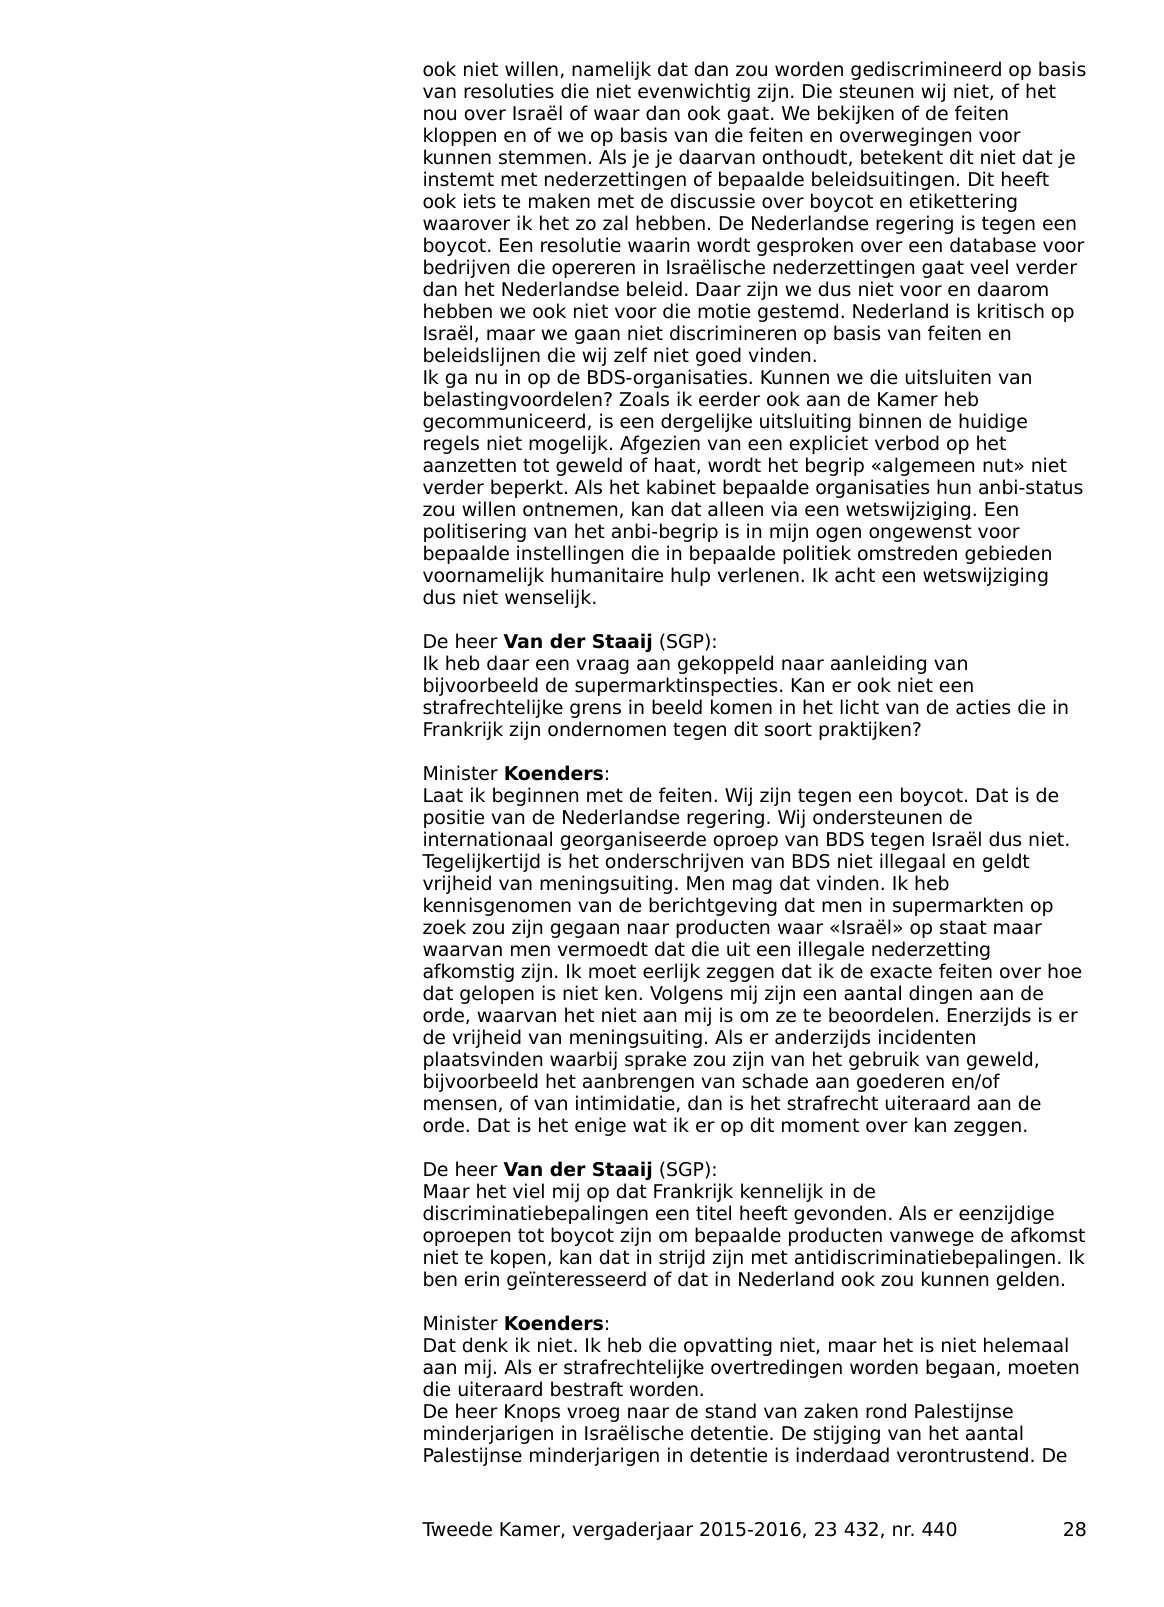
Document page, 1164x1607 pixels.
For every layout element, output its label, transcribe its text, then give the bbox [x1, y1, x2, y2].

text Laat ik beginnen met de feiten. Wij zijn tegen een boycot. Dat is de positie van de Nederlandse regering. Wij ondersteunen de internationaal georganiseerde oproep van BDS tegen Israël dus niet. Tegelijkertijd is het onderschrijven van BDS niet illegaal en geldt vrijheid van meningsuiting. Men mag dat vinden. Ik heb kennisgenomen van de berichtgeving dat men in supermarkten op zoek zou zijn gegaan naar producten waar «Israël» op staat maar waarvan men vermoedt dat die uit een illegale nederzetting afkomstig zijn. Ik moet eerlijk zeggen dat ik de exacte feiten over hoe dat gelopen is niet ken. Volgens mij zijn een aantal dingen aan de orde, waarvan het niet aan mij is om ze te beoordelen. Enerzijds is er de vrijheid van meningsuiting. Als er anderzijds incidenten plaatsvinden waarbij sprake zou zijn van het gebruik van geweld, bijvoorbeeld het aanbrengen van schade aan goederen en/of mensen, of van intimidatie, dan is het strafrecht uiteraard aan de orde. Dat is het enige wat ik er op dit moment over kan zeggen. [422, 785, 1087, 1136]
text De heer Van der Staaij (SGP): [422, 1159, 1087, 1181]
text Dat denk ik niet. Ik heb die opvatting niet, maar het is niet helemaal aan mij. Als er strafrechtelijke overtredingen worden begaan, moeten die uiteraard bestraft worden. [422, 1335, 1087, 1401]
text Minister Koenders: [422, 1313, 1087, 1335]
text ook niet willen, namelijk dat dan zou worden gediscrimineerd op basis van resoluties die niet evenwichtig zijn. Die steunen wij niet, of het nou over Israël of waar dan ook gaat. We bekijken of de feiten kloppen en of we op basis van die feiten en overwegingen voor kunnen stemmen. Als je je daarvan onthoudt, betekent dit niet dat je instemt met nederzettingen of bepaalde beleidsuitingen. Dit heeft ook iets te maken met de discussie over boycot en etikettering waarover ik het zo zal hebben. De Nederlandse regering is tegen een boycot. Een resolutie waarin wordt gesproken over een database voor bedrijven die opereren in Israëlische nederzettingen gaat veel verder dan het Nederlandse beleid. Daar zijn we dus niet voor en daarom hebben we ook niet voor die motie gestemd. Nederland is kritisch op Israël, maar we gaan niet discrimineren op basis van feiten en beleidslijnen die wij zelf niet goed vinden. [422, 59, 1087, 367]
text Maar het viel mij op dat Frankrijk kennelijk in de discriminatiebepalingen een titel heeft gevonden. Als er eenzijdige oproepen tot boycot zijn om bepaalde producten vanwege de afkomst niet te kopen, kan dat in strijd zijn met antidiscriminatiebepalingen. Ik ben erin geïnteresseerd of dat in Nederland ook zou kunnen gelden. [422, 1181, 1087, 1291]
text Minister Koenders: [422, 763, 1087, 785]
text Ik ga nu in op de BDS-organisaties. Kunnen we die uitsluiten van belastingvoordelen? Zoals ik eerder ook aan de Kamer heb gecommuniceerd, is een dergelijke uitsluiting binnen de huidige regels niet mogelijk. Afgezien van een expliciet verbod op het aanzetten tot geweld of haat, wordt het begrip «algemeen nut» niet verder beperkt. Als het kabinet bepaalde organisaties hun anbi-status zou willen ontnemen, kan dat alleen via een wetswijziging. Een politisering van het anbi-begrip is in mijn ogen ongewenst voor bepaalde instellingen die in bepaalde politiek omstreden gebieden voornamelijk humanitaire hulp verlenen. Ik acht een wetswijziging dus niet wenselijk. [422, 367, 1087, 608]
text Ik heb daar een vraag aan gekoppeld naar aanleiding van bijvoorbeeld de supermarktinspecties. Kan er ook niet een strafrechtelijke grens in beeld komen in het licht van de acties die in Frankrijk zijn ondernomen tegen dit soort praktijken? [422, 653, 1087, 741]
text De heer Van der Staaij (SGP): [422, 631, 1087, 653]
text De heer Knops vroeg naar de stand van zaken rond Palestijnse minderjarigen in Israëlische detentie. De stijging van het aantal Palestijnse minderjarigen in detentie is inderdaad verontrustend. De [422, 1401, 1087, 1467]
